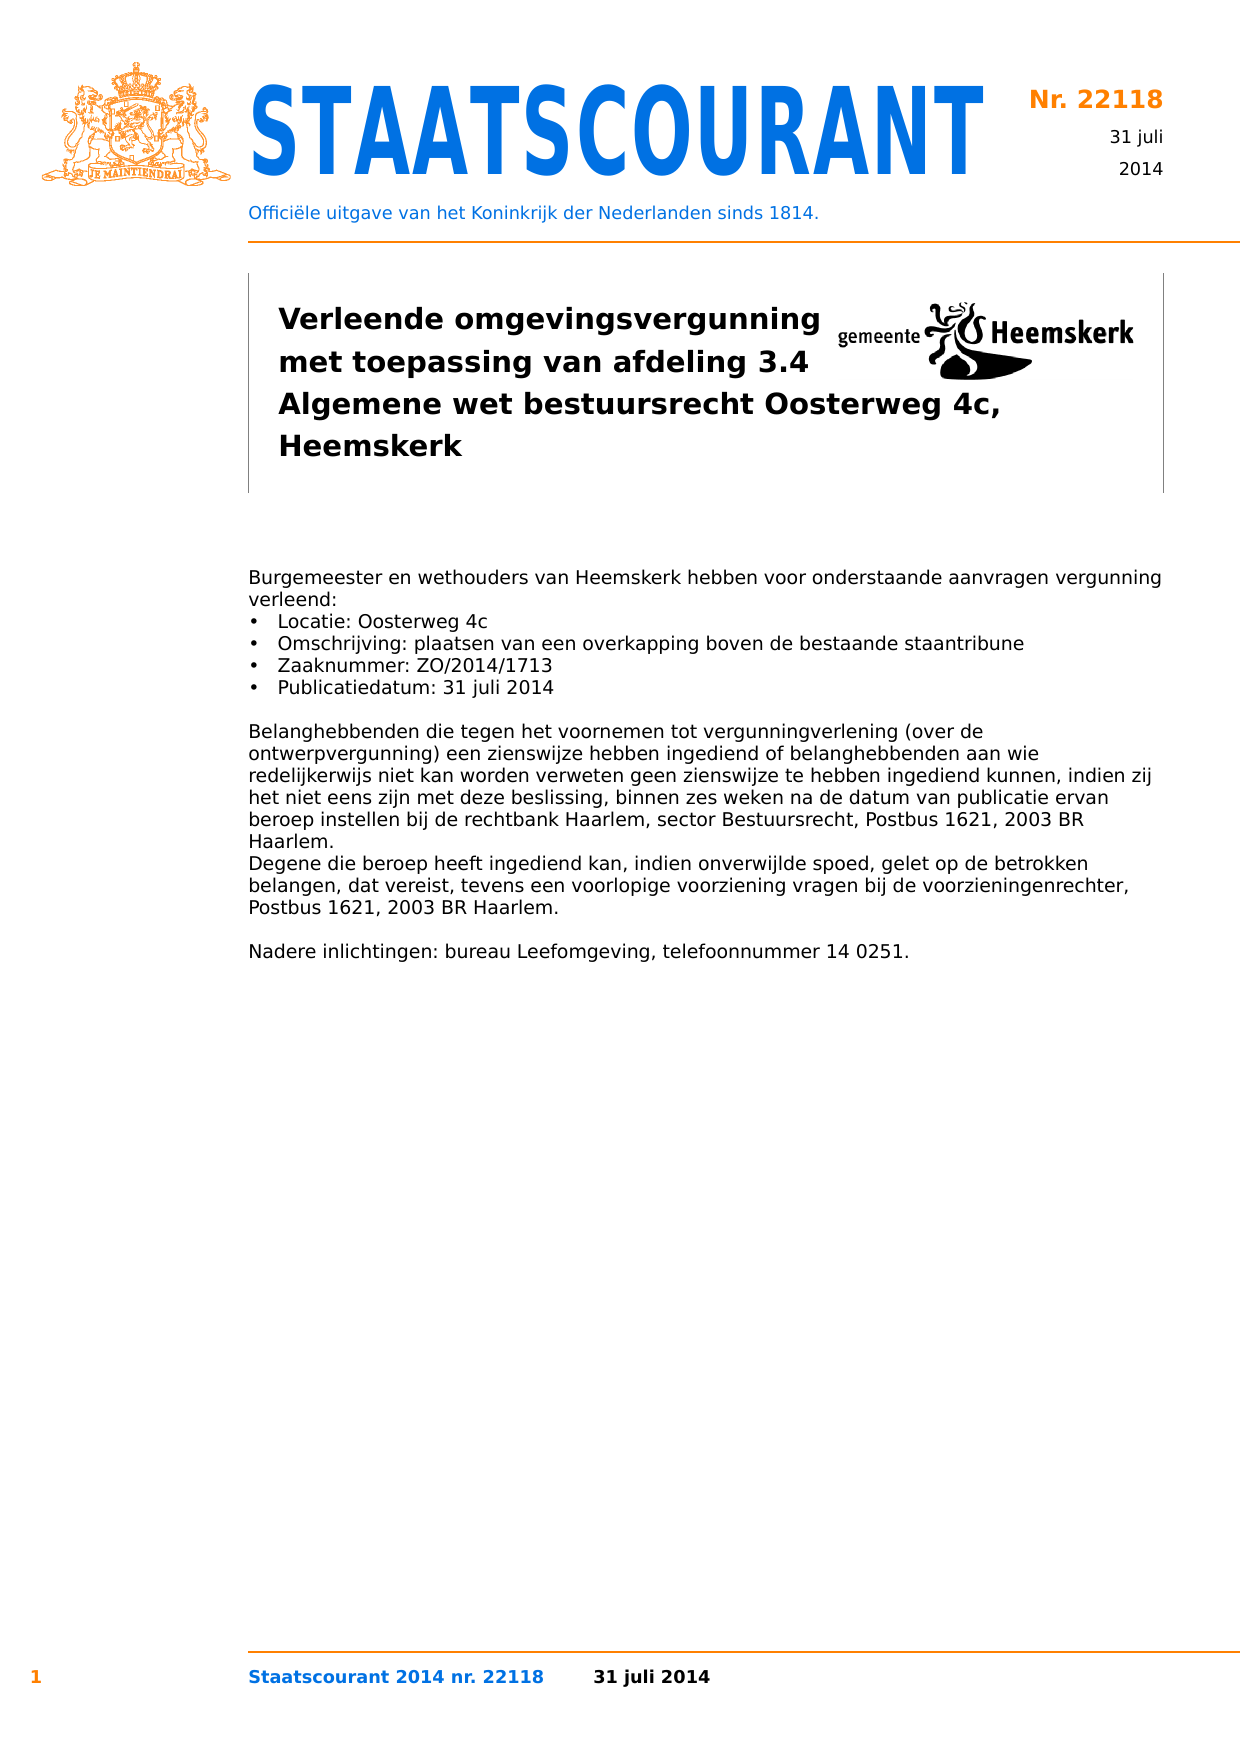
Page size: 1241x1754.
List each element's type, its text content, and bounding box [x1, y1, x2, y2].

table_cell 31 juli [998, 121, 1240, 153]
picture [41, 62, 231, 186]
subtitle Verleende omgevingsvergunning met toepassing van afdeling 3.4 Algemene wet bestuursrecht Oosterweg 4c, Heemskerk [249, 273, 1163, 493]
table_header [25, 62, 248, 241]
text Degene die beroep heeft ingediend kan, indien onverwijlde spoed, gelet op de betrokken belangen, dat vereist, tevens een voorlopige voorziening vragen bij de voorzieningenrechter, Postbus 1621, 2003 BR Haarlem. [248, 853, 1163, 919]
text • Locatie: Oosterweg 4c [248, 611, 1163, 633]
text • Publicatiedatum: 31 juli 2014 [248, 677, 1163, 699]
text Nadere inlichtingen: bureau Leefomgeving, telefoonnummer 14 0251. [248, 941, 1163, 962]
text • Omschrijving: plaatsen van een overkapping boven de bestaande staantribune [248, 633, 1163, 655]
table_header Nr. 22118 [998, 62, 1240, 121]
text Burgemeester en wethouders van Heemskerk hebben voor onderstaande aanvragen vergunning verleend: [248, 567, 1163, 611]
table_header STAATSCOURANT [248, 62, 998, 203]
table_cell Officiële uitgave van het Koninkrijk der Nederlanden sinds 1814. [248, 203, 1240, 241]
table_cell 2014 [998, 153, 1240, 203]
text Belanghebbenden die tegen het voornemen tot vergunningverlening (over de ontwerpvergunning) een zienswijze hebben ingediend of belanghebbenden aan wie redelijkerwijs niet kan worden verweten geen zienswijze te hebben ingediend kunnen, indien zij het niet eens zijn met deze beslissing, binnen zes weken na de datum van publicatie ervan beroep instellen bij de rechtbank Haarlem, sector Bestuursrecht, Postbus 1621, 2003 BR Haarlem. [248, 721, 1163, 853]
text • Zaaknummer: ZO/2014/1713 [248, 655, 1163, 677]
picture [838, 302, 1134, 380]
